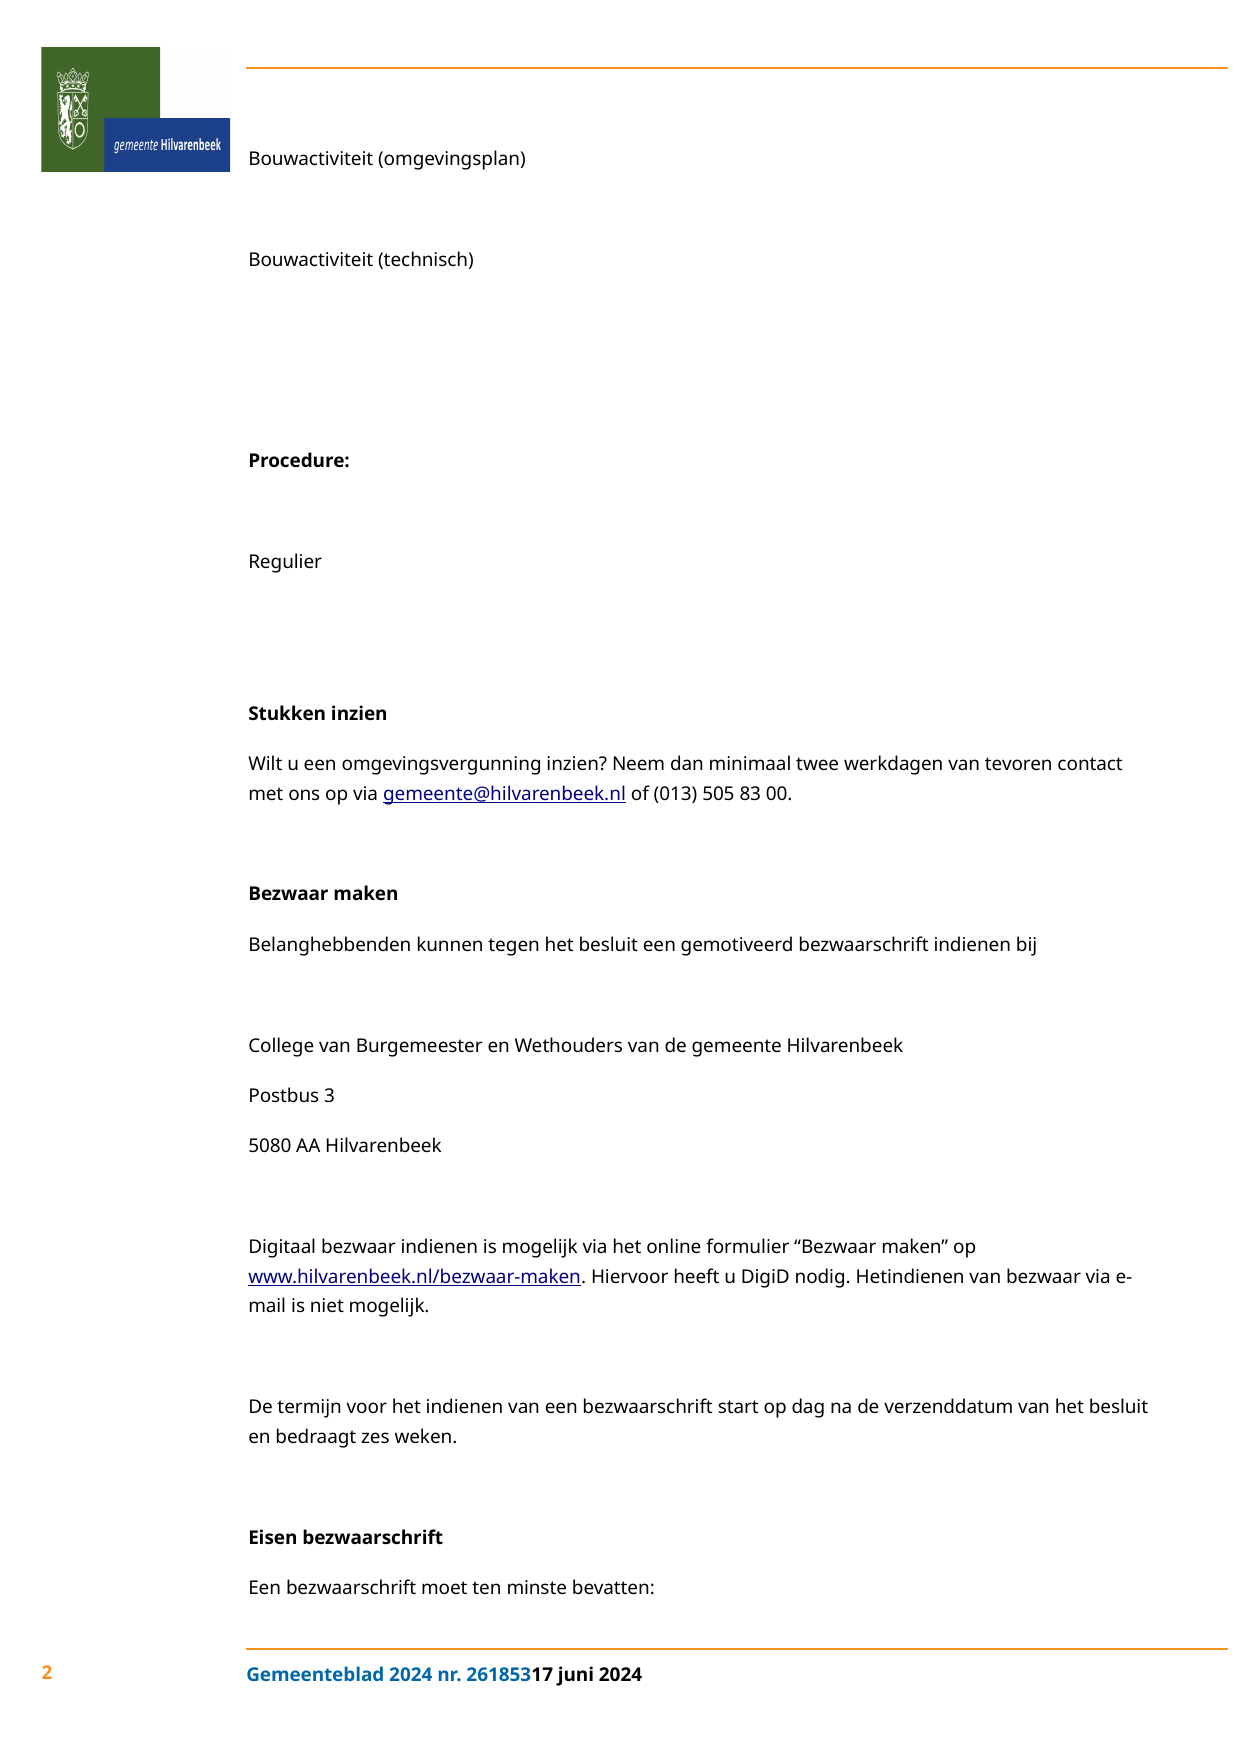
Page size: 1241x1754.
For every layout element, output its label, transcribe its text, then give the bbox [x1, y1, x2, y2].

text De termijn voor het indienen van een bezwaarschrift start op dag na de verzenddatum van het besluit en bedraagt zes weken. [248, 1393, 1152, 1449]
text Wilt u een omgevingsvergunning inzien? Neem dan minimaal twee werkdagen van tevoren contact met ons op via gemeente@hilvarenbeek.nl of (013) 505 83 00. [248, 750, 1152, 806]
text Regulier [248, 548, 1152, 574]
text Bouwactiviteit (technisch) [248, 246, 1152, 272]
text Digitaal bezwaar indienen is mogelijk via het online formulier “Bezwaar maken” op www.hilvarenbeek.nl/bezwaar-maken. Hiervoor heeft u DigiD nodig. Hetindienen van bezwaar via e-mail is niet mogelijk. [248, 1233, 1152, 1318]
picture [41, 47, 231, 172]
text Procedure: [248, 448, 1152, 473]
text Stukken inzien [248, 700, 1152, 726]
text Eisen bezwaarschrift [248, 1524, 1152, 1550]
text Belanghebbenden kunnen tegen het besluit een gemotiveerd bezwaarschrift indienen bij [248, 931, 1152, 957]
text 5080 AA Hilvarenbeek [248, 1133, 1152, 1158]
text College van Burgemeester en Wethouders van de gemeente Hilvarenbeek [248, 1032, 1152, 1058]
text Bezwaar maken [248, 881, 1152, 906]
text Een bezwaarschrift moet ten minste bevatten: [248, 1574, 1152, 1600]
text Bouwactiviteit (omgevingsplan) [248, 145, 1152, 171]
text Postbus 3 [248, 1082, 1152, 1108]
